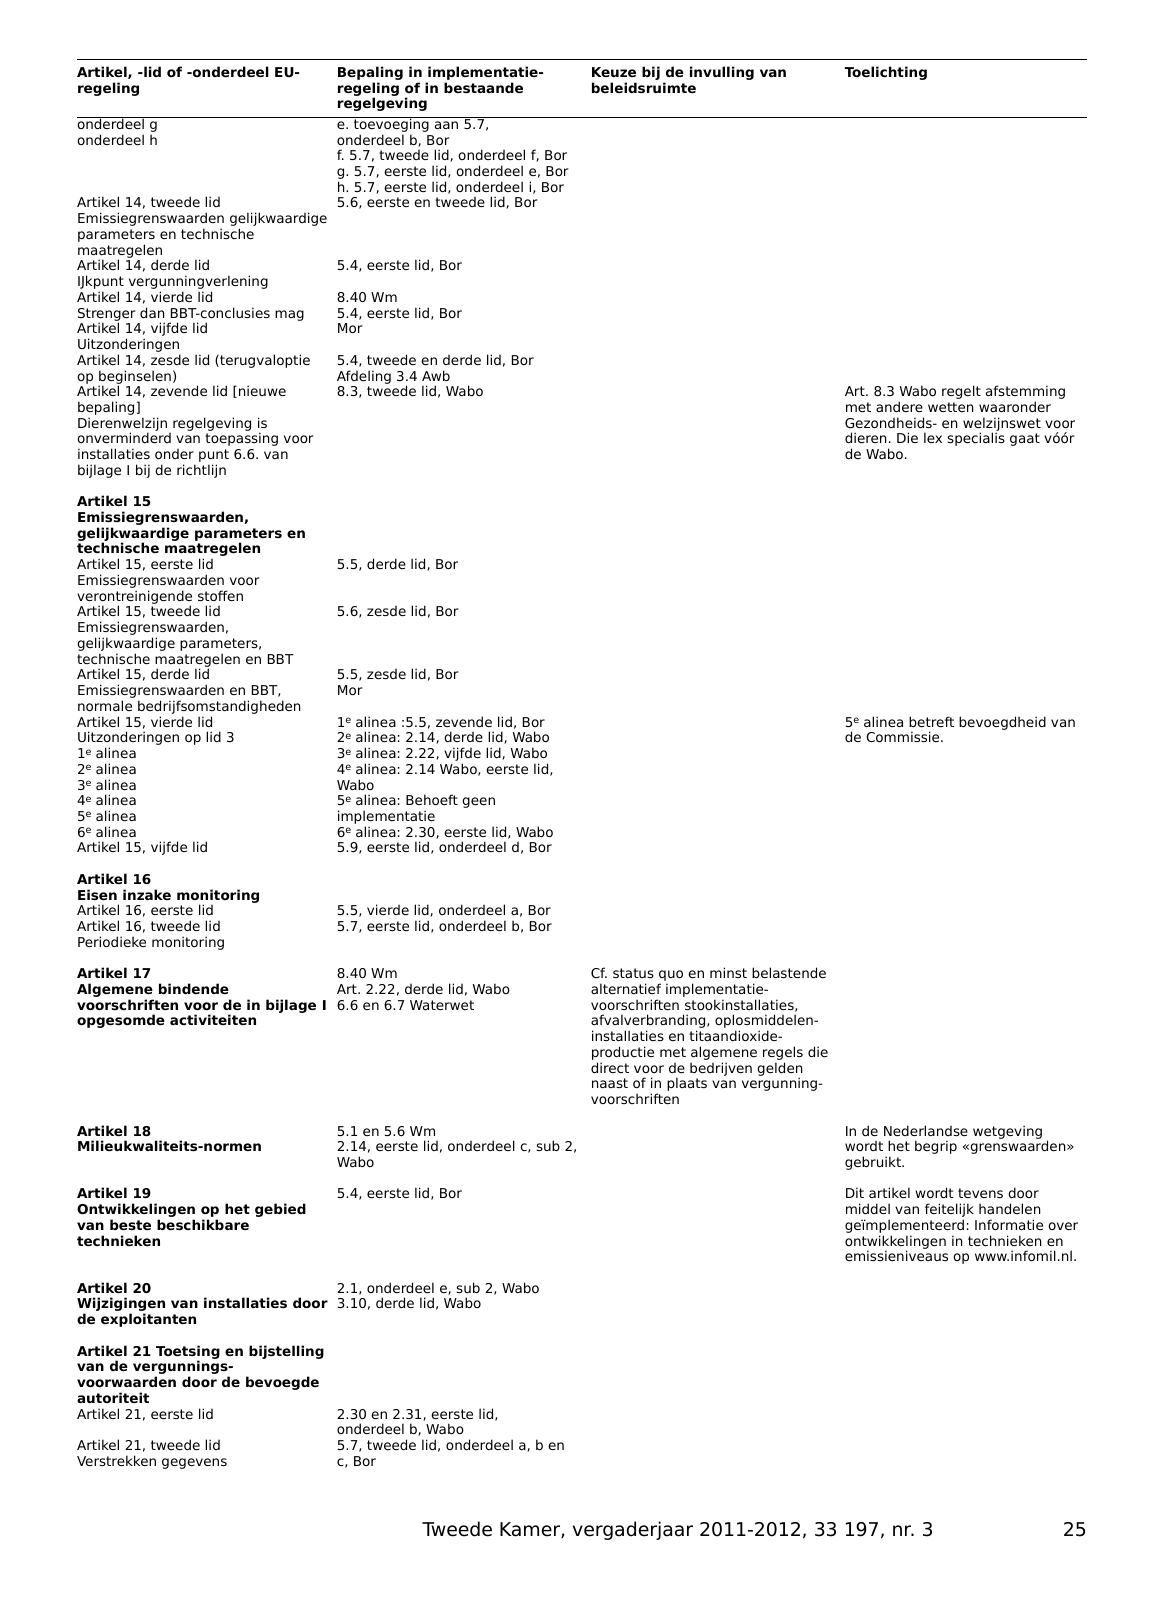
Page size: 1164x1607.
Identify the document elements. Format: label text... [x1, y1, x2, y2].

table_cell 2.30 en 2.31, eerste lid, onderdeel b, Wabo [331, 1406, 584, 1438]
table_cell [839, 856, 1087, 872]
table_cell [331, 479, 584, 494]
table_cell Artikel 15 Emissiegrenswaarden, gelijkwaardige parameters en technische maatregelen [77, 494, 331, 557]
table_cell 8.40 Wm 5.4, eerste lid, Bor [331, 290, 584, 321]
table_cell [839, 903, 1087, 919]
table_cell [839, 258, 1087, 290]
table_cell [585, 1344, 838, 1406]
table_cell [839, 1328, 1087, 1343]
table_cell Dit artikel wordt tevens door middel van feitelijk handelen geïmplementeerd: Informatie over ontwikkelingen in technieken en emissieniveaus op www.infomil.nl. [839, 1186, 1087, 1265]
table_cell [585, 557, 838, 604]
table_cell [585, 1328, 838, 1343]
table_cell [585, 1171, 838, 1186]
table_cell Artikel 15, eerste lid Emissiegrenswaarden voor verontreinigende stoffen [77, 557, 331, 604]
table_cell [839, 494, 1087, 557]
table_cell [839, 321, 1087, 353]
table_cell 1e alinea :5.5, zevende lid, Bor 2e alinea: 2.14, derde lid, Wabo 3e alinea: 2.22, vijfde lid, Wabo 4e alinea: 2.14 Wabo, eerste lid, Wabo 5e alinea: Behoeft geen implementatie 6e alinea: 2.30, eerste lid, Wabo [331, 714, 584, 840]
table_header Artikel, -lid of -onderdeel EU-regeling [77, 60, 331, 117]
table_cell 2.1, onderdeel e, sub 2, Wabo 3.10, derde lid, Wabo [331, 1281, 584, 1328]
table_cell Artikel 15, derde lid Emissiegrenswaarden en BBT, normale bedrijfsomstandigheden [77, 667, 331, 714]
table_cell onderdeel g onderdeel h [77, 118, 331, 195]
table_cell Artikel 14, tweede lid Emissiegrenswaarden gelijkwaardige parameters en technische maatregelen [77, 195, 331, 258]
table_cell [77, 479, 331, 494]
table_cell Artikel 21, tweede lid Verstrekken gegevens [77, 1438, 331, 1469]
table_cell [839, 1108, 1087, 1123]
table_cell [331, 950, 584, 966]
table_cell Artikel 14, zevende lid [nieuwe bepaling] Dierenwelzijn regelgeving is onverminderd van toepassing voor installaties onder punt 6.6. van bijlage I bij de richtlijn [77, 384, 331, 478]
table_cell [585, 950, 838, 966]
table_cell 5.4, eerste lid, Bor [331, 258, 584, 290]
table_cell [839, 1406, 1087, 1438]
table_cell [839, 1265, 1087, 1281]
table_cell [839, 840, 1087, 856]
table_cell [331, 1328, 584, 1343]
table_cell [77, 1265, 331, 1281]
table_cell Artikel 17 Algemene bindende voorschriften voor de in bijlage I opgesomde activiteiten [77, 966, 331, 1108]
table_cell Artikel 16, eerste lid [77, 903, 331, 919]
table_cell [839, 1281, 1087, 1328]
table_cell Artikel 16, tweede lid Periodieke monitoring [77, 919, 331, 950]
table_cell 5.7, tweede lid, onderdeel a, b en c, Bor [331, 1438, 584, 1469]
table_cell Artikel 14, vierde lid Strenger dan BBT-conclusies mag [77, 290, 331, 321]
table_cell [585, 494, 838, 557]
table_cell [585, 290, 838, 321]
table_cell [585, 1281, 838, 1328]
table_cell [585, 384, 838, 478]
table_cell Artikel 15, tweede lid Emissiegrenswaarden, gelijkwaardige parameters, technische maatregelen en BBT [77, 604, 331, 667]
table_cell [839, 1171, 1087, 1186]
table_cell [585, 872, 838, 903]
table_cell 8.40 Wm Art. 2.22, derde lid, Wabo 6.6 en 6.7 Waterwet [331, 966, 584, 1108]
table_cell Artikel 14, vijfde lid Uitzonderingen [77, 321, 331, 353]
table_cell [331, 1108, 584, 1123]
table_cell 5.4, eerste lid, Bor [331, 1186, 584, 1265]
table_cell [77, 1328, 331, 1343]
table_cell Artikel 16 Eisen inzake monitoring [77, 872, 331, 903]
table_cell [839, 290, 1087, 321]
table_cell [331, 872, 584, 903]
table_cell [585, 479, 838, 494]
table_cell [839, 919, 1087, 950]
table_cell 5.7, eerste lid, onderdeel b, Bor [331, 919, 584, 950]
table_cell [585, 1438, 838, 1469]
table_cell 5.5, derde lid, Bor [331, 557, 584, 604]
table_cell [585, 321, 838, 353]
table_cell In de Nederlandse wetgeving wordt het begrip «grenswaarden» gebruikt. [839, 1123, 1087, 1171]
table_cell [839, 479, 1087, 494]
table_cell Artikel 14, derde lid IJkpunt vergunningverlening [77, 258, 331, 290]
table_cell 5.5, zesde lid, Bor Mor [331, 667, 584, 714]
table_cell [839, 950, 1087, 966]
table_cell [839, 118, 1087, 195]
table_cell 5e alinea betreft bevoegdheid van de Commissie. [839, 714, 1087, 840]
table_cell [585, 1265, 838, 1281]
table_cell Artikel 14, zesde lid (terugvaloptie op beginselen) [77, 353, 331, 384]
table_header Keuze bij de invulling van beleidsruimte [585, 60, 838, 117]
table_cell Artikel 15, vijfde lid [77, 840, 331, 856]
table_cell [585, 604, 838, 667]
table_cell [585, 1123, 838, 1171]
table_header Toelichting [839, 60, 1087, 117]
table_header Bepaling in implementatie-regeling of in bestaande regelgeving [331, 60, 584, 117]
table_cell [77, 856, 331, 872]
table_cell Artikel 21, eerste lid [77, 1406, 331, 1438]
table_cell [839, 604, 1087, 667]
table_cell [839, 1344, 1087, 1406]
table_cell [585, 840, 838, 856]
table_cell [585, 1406, 838, 1438]
table_cell [839, 667, 1087, 714]
table_cell [331, 1265, 584, 1281]
table_cell [839, 353, 1087, 384]
table_cell Art. 8.3 Wabo regelt afstemming met andere wetten waaronder Gezondheids- en welzijnswet voor dieren. Die lex specialis gaat vóór de Wabo. [839, 384, 1087, 478]
table_cell [585, 856, 838, 872]
table_cell [585, 1108, 838, 1123]
table_cell 5.6, zesde lid, Bor [331, 604, 584, 667]
table_cell [331, 1344, 584, 1406]
table_cell [585, 258, 838, 290]
table_cell Artikel 19 Ontwikkelingen op het gebied van beste beschikbare technieken [77, 1186, 331, 1265]
table_cell Cf. status quo en minst belastende alternatief implementatie-voorschriften stookinstallaties, afvalverbranding, oplosmiddelen-installaties en titaandioxide-productie met algemene regels die direct voor de bedrijven gelden naast of in plaats van vergunning-voorschriften [585, 966, 838, 1108]
table_cell [585, 118, 838, 195]
table_cell [585, 714, 838, 840]
table_cell Mor [331, 321, 584, 353]
table_cell [585, 919, 838, 950]
table_cell [77, 1171, 331, 1186]
table_cell [331, 494, 584, 557]
table_cell [585, 903, 838, 919]
table_cell [331, 1171, 584, 1186]
table_cell [585, 195, 838, 258]
table_cell 5.6, eerste en tweede lid, Bor [331, 195, 584, 258]
table_cell [585, 1186, 838, 1265]
table_cell [331, 856, 584, 872]
table_cell 5.5, vierde lid, onderdeel a, Bor [331, 903, 584, 919]
table_cell [77, 1108, 331, 1123]
table_cell [585, 353, 838, 384]
table_cell [585, 667, 838, 714]
table_cell Artikel 20 Wijzigingen van installaties door de exploitanten [77, 1281, 331, 1328]
table_cell [839, 195, 1087, 258]
table_cell Artikel 21 Toetsing en bijstelling van de vergunnings-voorwaarden door de bevoegde autoriteit [77, 1344, 331, 1406]
table_cell 5.9, eerste lid, onderdeel d, Bor [331, 840, 584, 856]
table_cell [839, 872, 1087, 903]
table_cell Artikel 18 Milieukwaliteits-normen [77, 1123, 331, 1171]
table_cell Artikel 15, vierde lid Uitzonderingen op lid 3 1e alinea 2e alinea 3e alinea 4e alinea 5e alinea 6e alinea [77, 714, 331, 840]
table_cell [839, 557, 1087, 604]
table_cell 8.3, tweede lid, Wabo [331, 384, 584, 478]
table_cell 5.4, tweede en derde lid, Bor Afdeling 3.4 Awb [331, 353, 584, 384]
table_cell [839, 966, 1087, 1108]
table_cell e. toevoeging aan 5.7, onderdeel b, Bor f. 5.7, tweede lid, onderdeel f, Bor g. 5.7, eerste lid, onderdeel e, Bor h. 5.7, eerste lid, onderdeel i, Bor [331, 118, 584, 195]
table_cell [839, 1438, 1087, 1469]
table_cell [77, 950, 331, 966]
table_cell 5.1 en 5.6 Wm 2.14, eerste lid, onderdeel c, sub 2, Wabo [331, 1123, 584, 1171]
